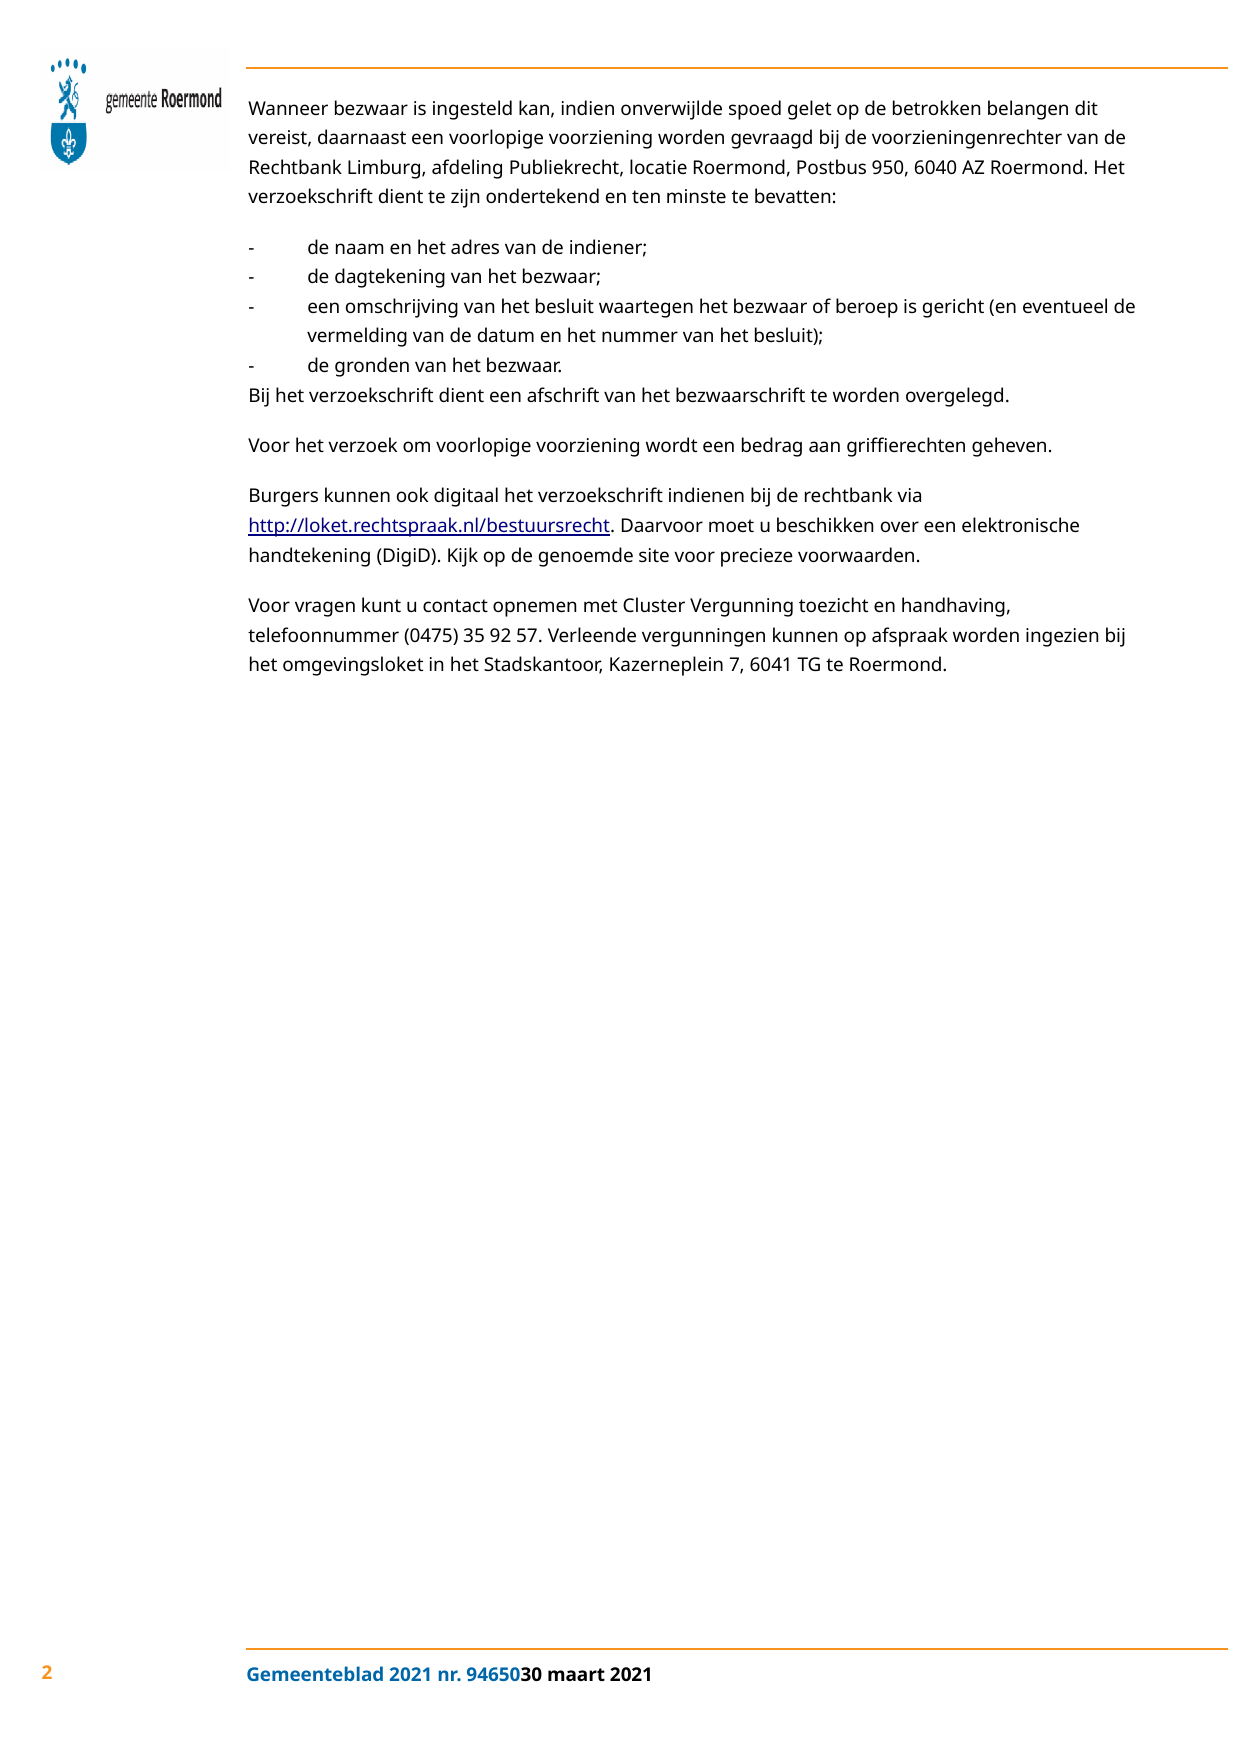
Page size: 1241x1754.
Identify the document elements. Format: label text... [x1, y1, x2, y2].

picture [41, 47, 231, 172]
list de gronden van het bezwaar. [248, 352, 1152, 378]
list een omschrijving van het besluit waartegen het bezwaar of beroep is gericht (en eventueel de vermelding van de datum en het nummer van het besluit); [248, 293, 1152, 348]
text Burgers kunnen ook digitaal het verzoekschrift indienen bij de rechtbank via http://loket.rechtspraak.nl/bestuursrecht. Daarvoor moet u beschikken over een elektronische handtekening (DigiD). Kijk op de genoemde site voor precieze voorwaarden. [248, 483, 1152, 568]
text Voor het verzoek om voorlopige voorziening wordt een bedrag aan griffierechten geheven. [248, 432, 1152, 458]
list de dagtekening van het bezwaar; [248, 263, 1152, 289]
list de naam en het adres van de indiener; [248, 234, 1152, 260]
text Wanneer bezwaar is ingesteld kan, indien onverwijlde spoed gelet op de betrokken belangen dit vereist, daarnaast een voorlopige voorziening worden gevraagd bij de voorzieningenrechter van de Rechtbank Limburg, afdeling Publiekrecht, locatie Roermond, Postbus 950, 6040 AZ Roermond. Het verzoekschrift dient te zijn ondertekend en ten minste te bevatten: [248, 95, 1152, 209]
text Bij het verzoekschrift dient een afschrift van het bezwaarschrift te worden overgelegd. [248, 382, 1152, 408]
text Voor vragen kunt u contact opnemen met Cluster Vergunning toezicht en handhaving, telefoonnummer (0475) 35 92 57. Verleende vergunningen kunnen op afspraak worden ingezien bij het omgevingsloket in het Stadskantoor, Kazerneplein 7, 6041 TG te Roermond. [248, 592, 1152, 677]
